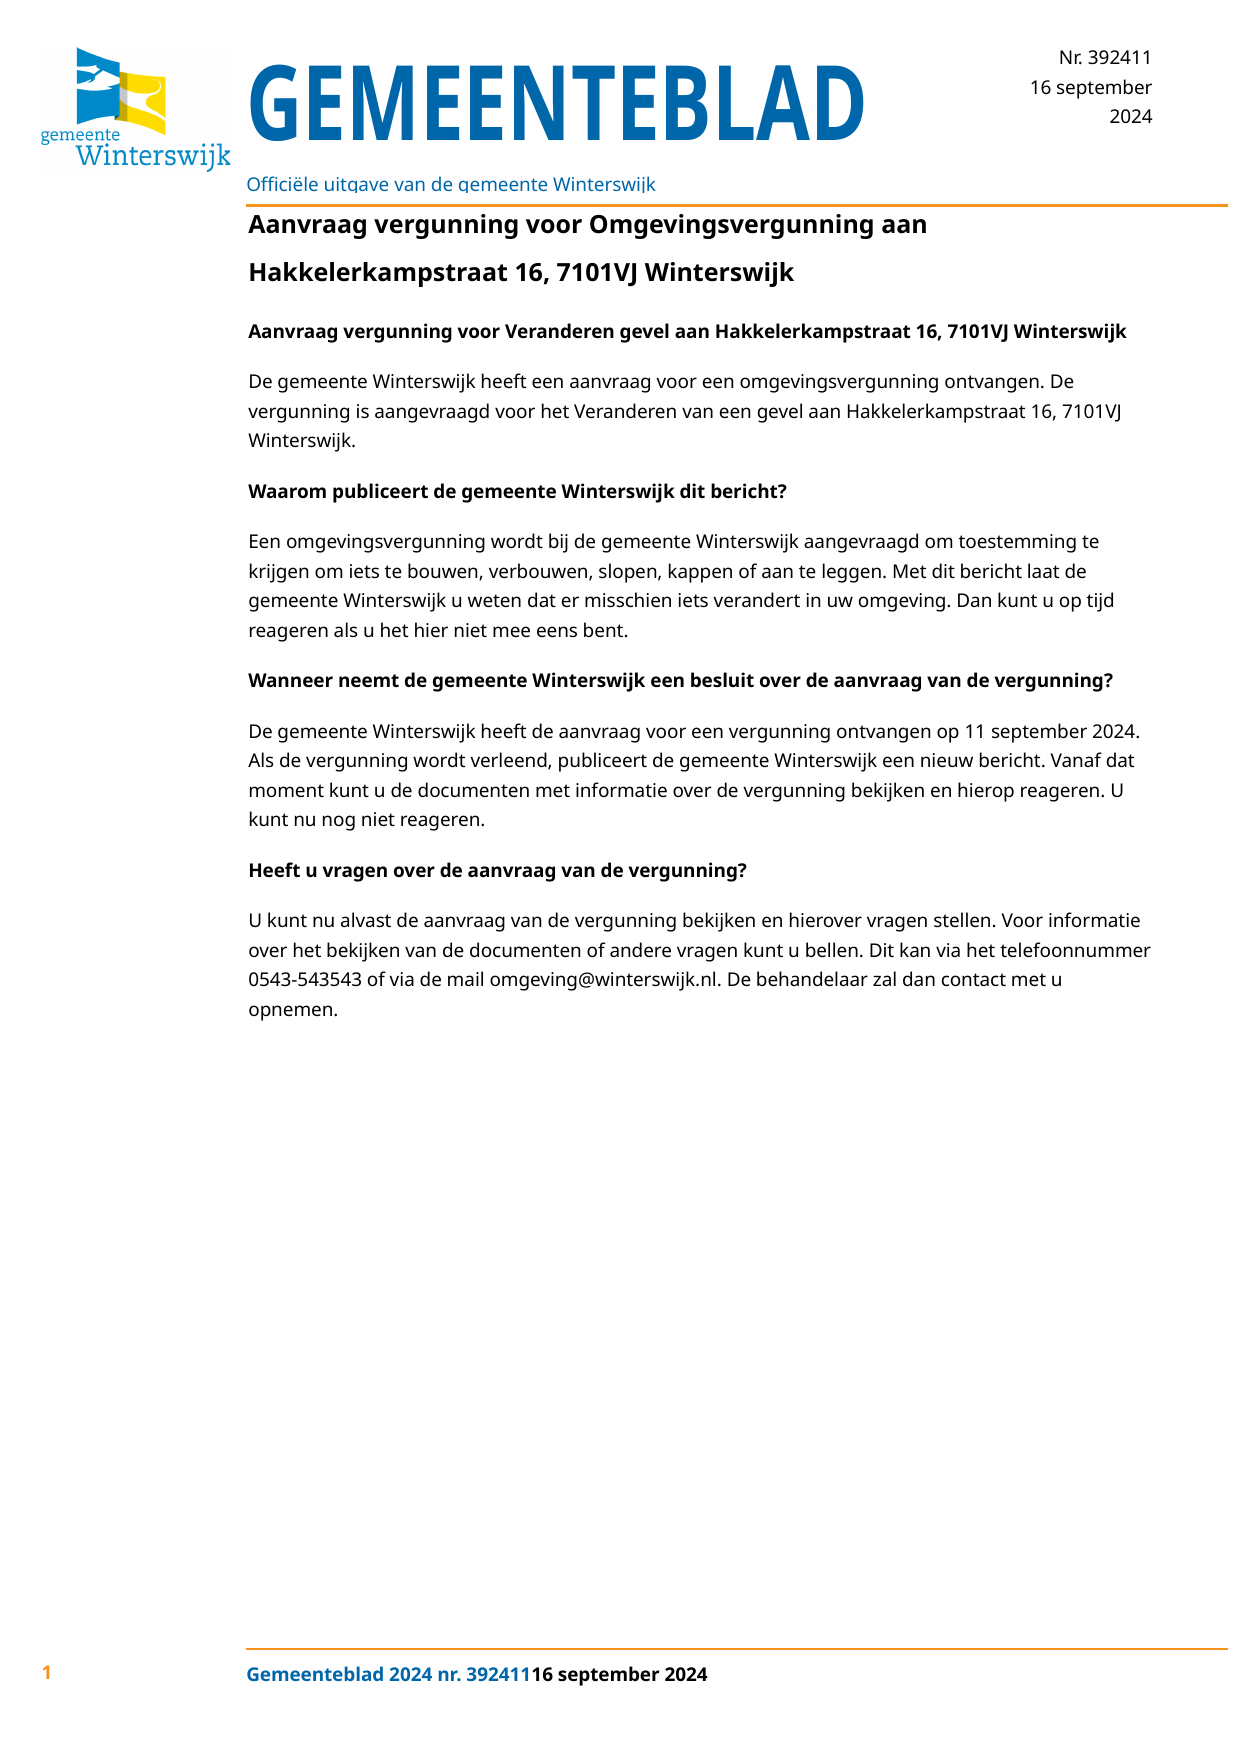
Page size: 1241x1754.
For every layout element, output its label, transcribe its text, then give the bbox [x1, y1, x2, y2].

text Aanvraag vergunning voor Veranderen gevel aan Hakkelerkampstraat 16, 7101VJ Winterswijk [248, 318, 1152, 344]
text Aanvraag vergunning voor Omgevingsvergunning aan Hakkelerkampstraat 16, 7101VJ Winterswijk [248, 207, 1152, 288]
picture [41, 47, 231, 172]
text U kunt nu alvast de aanvraag van de vergunning bekijken en hierover vragen stellen. Voor informatie over het bekijken van de documenten of andere vragen kunt u bellen. Dit kan via het telefoonnummer 0543-543543 of via de mail omgeving@winterswijk.nl. De behandelaar zal dan contact met u opnemen. [248, 907, 1152, 1022]
text Een omgevingsvergunning wordt bij de gemeente Winterswijk aangevraagd om toestemming te krijgen om iets te bouwen, verbouwen, slopen, kappen of aan te leggen. Met dit bericht laat de gemeente Winterswijk u weten dat er misschien iets verandert in uw omgeving. Dan kunt u op tijd reageren als u het hier niet mee eens bent. [248, 528, 1152, 643]
text Wanneer neemt de gemeente Winterswijk een besluit over de aanvraag van de vergunning? [248, 667, 1152, 693]
text Waarom publiceert de gemeente Winterswijk dit bericht? [248, 478, 1152, 504]
text De gemeente Winterswijk heeft een aanvraag voor een omgevingsvergunning ontvangen. De vergunning is aangevraagd voor het Veranderen van een gevel aan Hakkelerkampstraat 16, 7101VJ Winterswijk. [248, 368, 1152, 453]
text Heeft u vragen over de aanvraag van de vergunning? [248, 857, 1152, 883]
picture [225, 153, 231, 162]
text De gemeente Winterswijk heeft de aanvraag voor een vergunning ontvangen op 11 september 2024. Als de vergunning wordt verleend, publiceert de gemeente Winterswijk een nieuw bericht. Vanaf dat moment kunt u de documenten met informatie over de vergunning bekijken en hierop reageren. U kunt nu nog niet reageren. [248, 718, 1152, 832]
